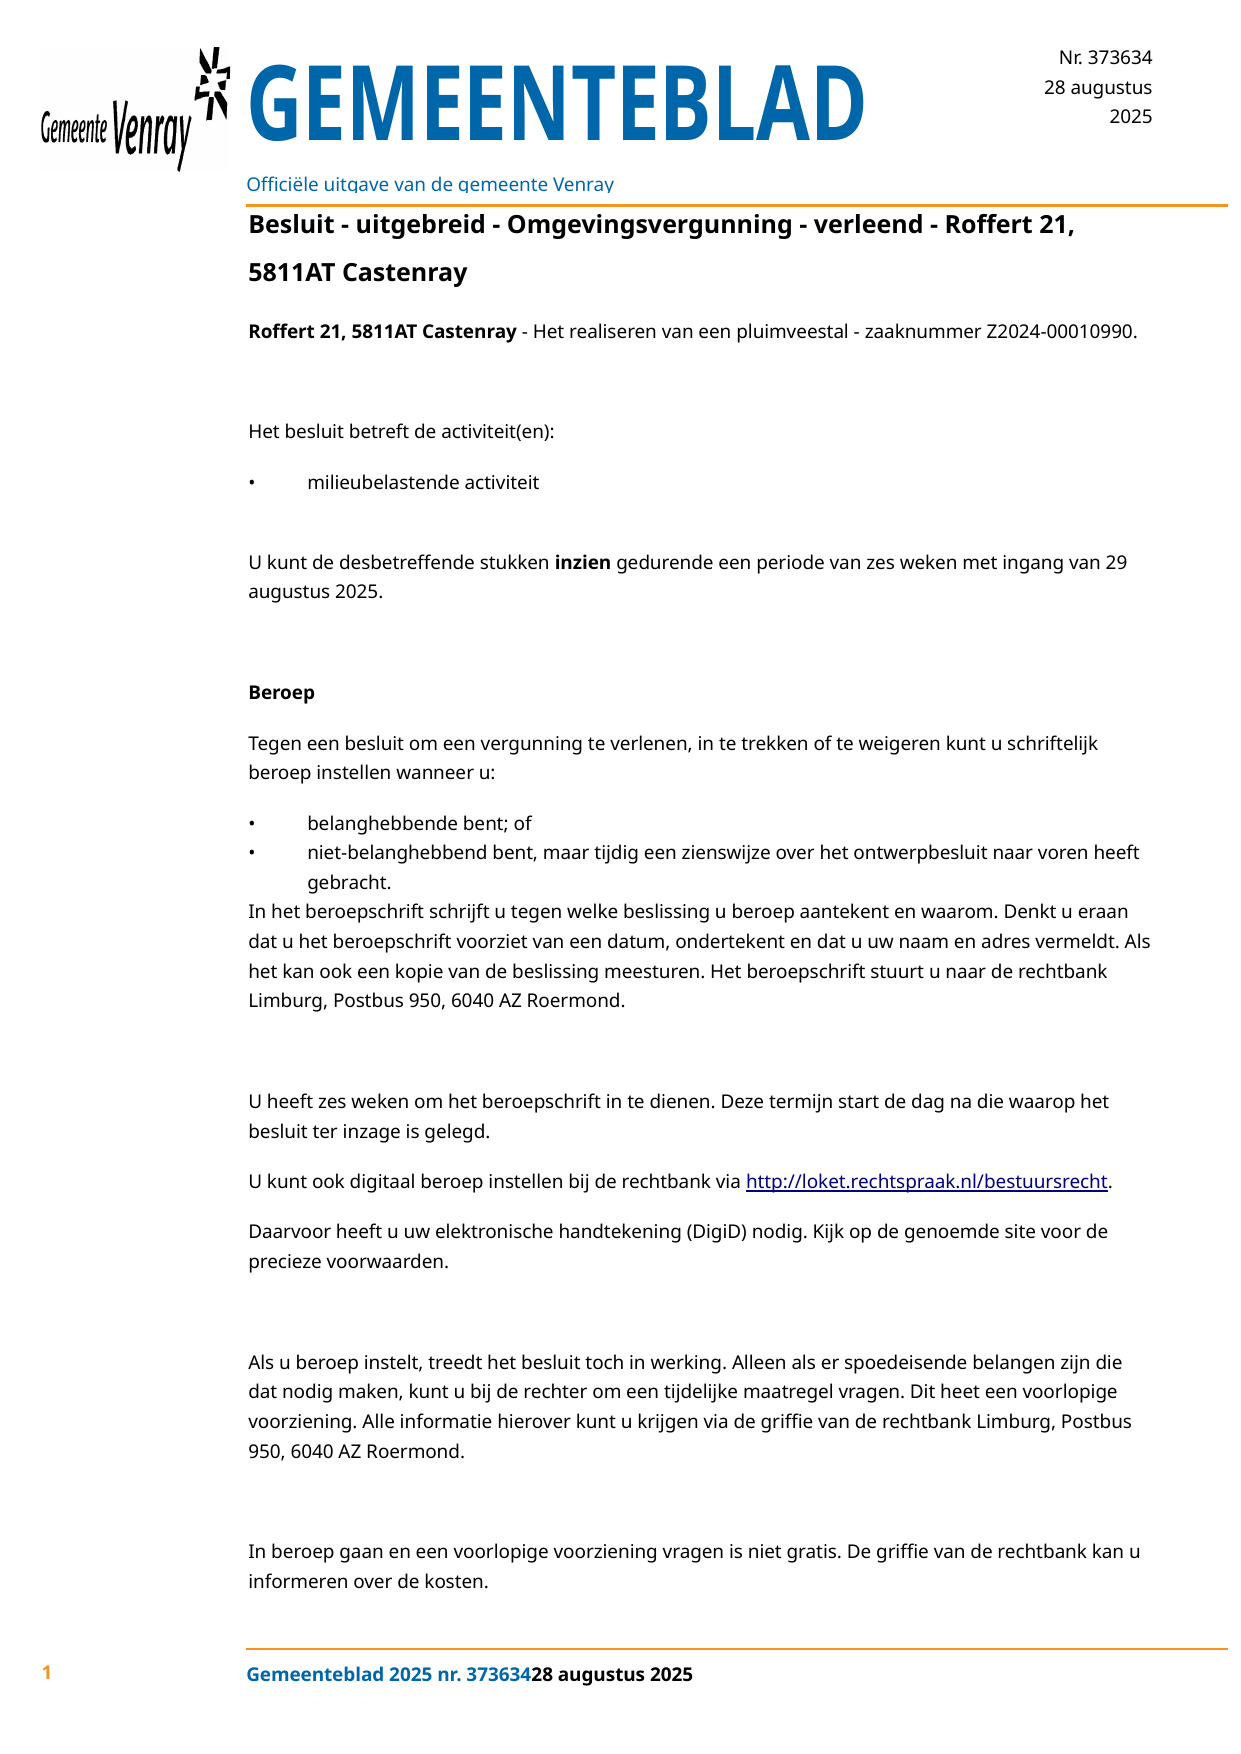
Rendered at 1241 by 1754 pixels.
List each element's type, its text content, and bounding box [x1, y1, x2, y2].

text U kunt ook digitaal beroep instellen bij de rechtbank via http://loket.rechtspraak.nl/bestuursrecht. [248, 1168, 1152, 1194]
text Daarvoor heeft u uw elektronische handtekening (DigiD) nodig. Kijk op de genoemde site voor de precieze voorwaarden. [248, 1219, 1152, 1274]
text Als u beroep instelt, treedt het besluit toch in werking. Alleen als er spoedeisende belangen zijn die dat nodig maken, kunt u bij de rechter om een tijdelijke maatregel vragen. Dit heet een voorlopige voorziening. Alle informatie hierover kunt u krijgen via de griffie van de rechtbank Limburg, Postbus 950, 6040 AZ Roermond. [248, 1349, 1152, 1464]
list niet-belanghebbend bent, maar tijdig een zienswijze over het ontwerpbesluit naar voren heeft gebracht. [248, 839, 1152, 895]
list belanghebbende bent; of [248, 810, 1152, 836]
picture [41, 47, 231, 172]
text U heeft zes weken om het beroepschrift in te dienen. Deze termijn start de dag na die waarop het besluit ter inzage is gelegd. [248, 1088, 1152, 1144]
text Het besluit betreft de activiteit(en): [248, 419, 1152, 444]
text U kunt de desbetreffende stukken inzien gedurende een periode van zes weken met ingang van 29 augustus 2025. [248, 549, 1152, 604]
text Besluit - uitgebreid - Omgevingsvergunning - verleend - Roffert 21, 5811AT Castenray [248, 207, 1152, 288]
text Tegen een besluit om een vergunning te verlenen, in te trekken of te weigeren kunt u schriftelijk beroep instellen wanneer u: [248, 730, 1152, 785]
text In beroep gaan en een voorlopige voorziening vragen is niet gratis. De griffie van de rechtbank kan u informeren over de kosten. [248, 1539, 1152, 1594]
text Beroep [248, 679, 1152, 705]
text In het beroepschrift schrijft u tegen welke beslissing u beroep aantekent en waarom. Denkt u eraan dat u het beroepschrift voorziet van een datum, ondertekent en dat u uw naam en adres vermeldt. Als het kan ook een kopie van de beslissing meesturen. Het beroepschrift stuurt u naar de rechtbank Limburg, Postbus 950, 6040 AZ Roermond. [248, 899, 1152, 1013]
text Roffert 21, 5811AT Castenray - Het realiseren van een pluimveestal - zaaknummer Z2024-00010990. [248, 318, 1152, 344]
list milieubelastende activiteit [248, 469, 1152, 495]
